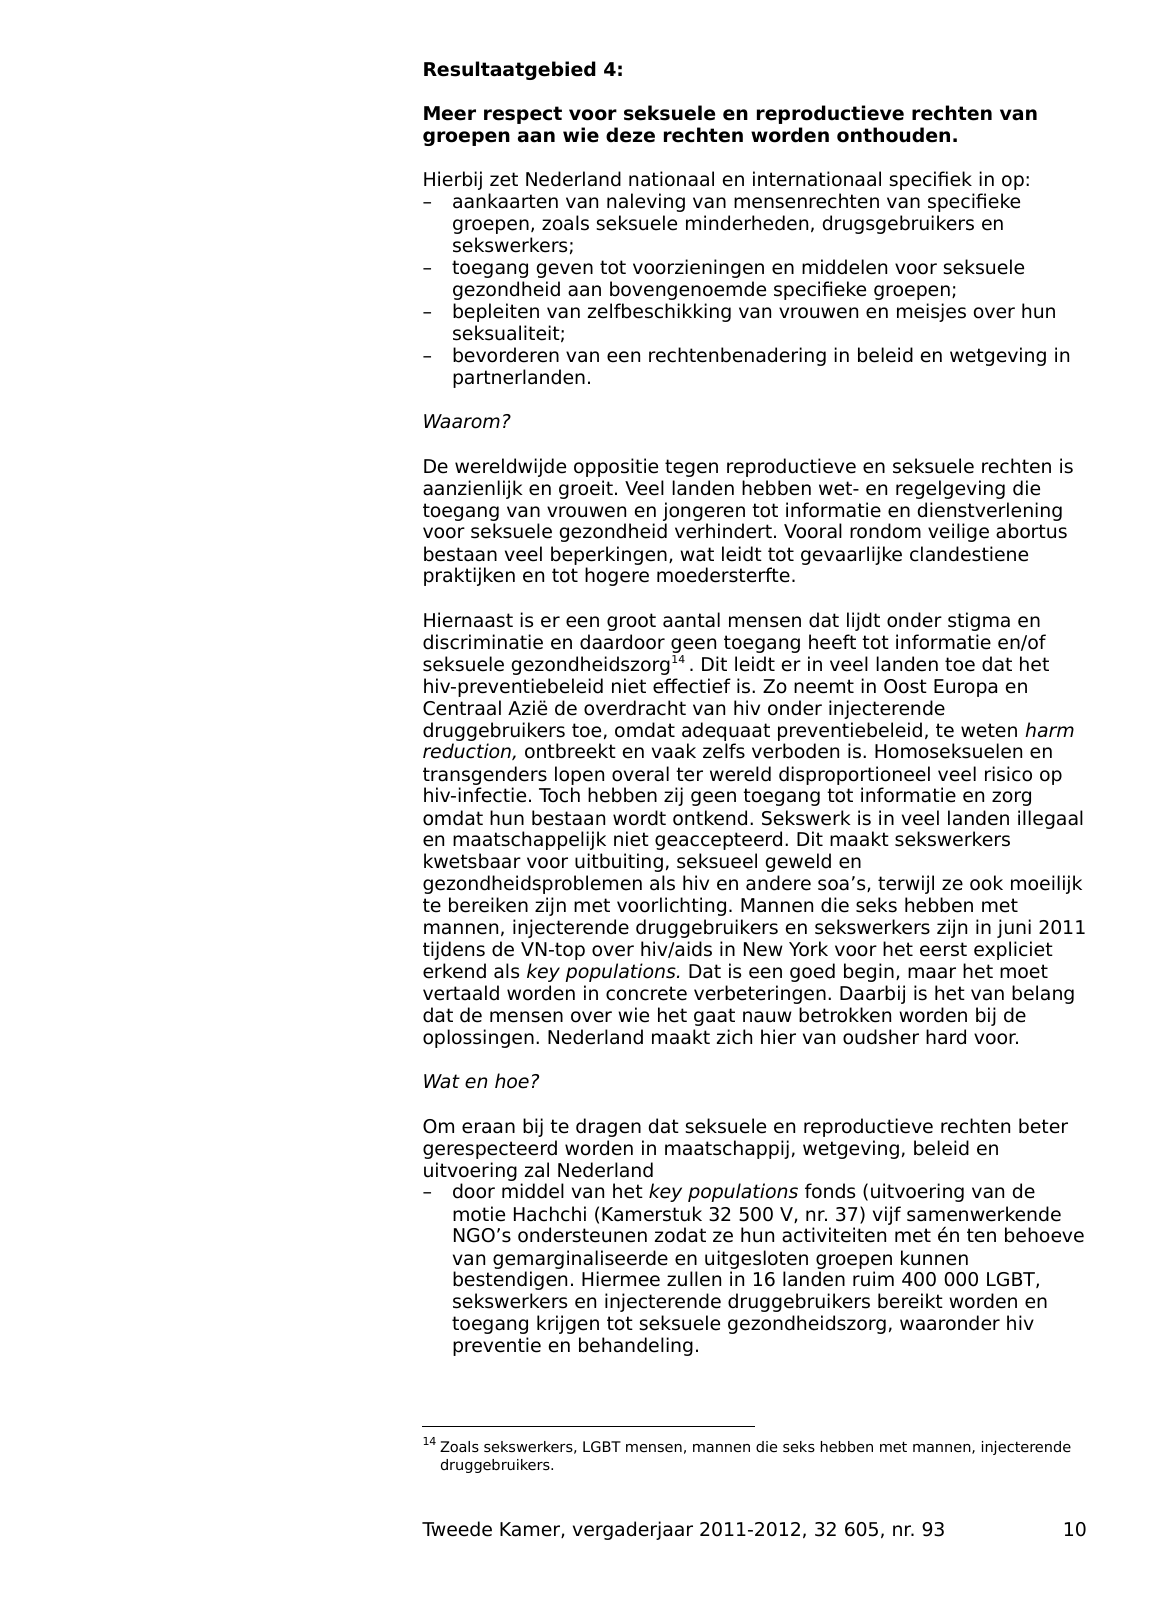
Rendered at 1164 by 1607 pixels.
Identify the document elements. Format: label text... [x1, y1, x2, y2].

text Om eraan bij te dragen dat seksuele en reproductieve rechten beter gerespecteerd worden in maatschappij, wetgeving, beleid en uitvoering zal Nederland [422, 1116, 1087, 1181]
text – bepleiten van zelfbeschikking van vrouwen en meisjes over hun seksualiteit; [422, 301, 1087, 345]
subtitle Resultaatgebied 4: [422, 59, 1087, 81]
text De wereldwijde oppositie tegen reproductieve en seksuele rechten is aanzienlijk en groeit. Veel landen hebben wet- en regelgeving die toegang van vrouwen en jongeren tot informatie en dienstverlening voor seksuele gezondheid verhindert. Vooral rondom veilige abortus bestaan veel beperkingen, wat leidt tot gevaarlijke clandestiene praktijken en tot hogere moedersterfte. [422, 456, 1087, 587]
text – aankaarten van naleving van mensenrechten van specifieke groepen, zoals seksuele minderheden, drugsgebruikers en sekswerkers; [422, 191, 1087, 257]
text Hierbij zet Nederland nationaal en internationaal specifiek in op: [422, 169, 1087, 191]
subtitle Wat en hoe? [422, 1071, 1087, 1093]
text Hiernaast is er een groot aantal mensen dat lijdt onder stigma en discriminatie en daardoor geen toegang heeft tot informatie en/of seksuele gezondheidszorg. Dit leidt er in veel landen toe dat het hiv-preventiebeleid niet effectief is. Zo neemt in Oost Europa en Centraal Azië de overdracht van hiv onder injecterende druggebruikers toe, omdat adequaat preventiebeleid, te weten harm reduction, ontbreekt en vaak zelfs verboden is. Homoseksuelen en transgenders lopen overal ter wereld disproportioneel veel risico op hiv-infectie. Toch hebben zij geen toegang tot informatie en zorg omdat hun bestaan wordt ontkend. Sekswerk is in veel landen illegaal en maatschappelijk niet geaccepteerd. Dit maakt sekswerkers kwetsbaar voor uitbuiting, seksueel geweld en gezondheidsproblemen als hiv en andere soa’s, terwijl ze ook moeilijk te bereiken zijn met voorlichting. Mannen die seks hebben met mannen, injecterende druggebruikers en sekswerkers zijn in juni 2011 tijdens de VN-top over hiv/aids in New York voor het eerst expliciet erkend als key populations. Dat is een goed begin, maar het moet vertaald worden in concrete verbeteringen. Daarbij is het van belang dat de mensen over wie het gaat nauw betrokken worden bij de oplossingen. Nederland maakt zich hier van oudsher hard voor. [422, 609, 1087, 1049]
subtitle Waarom? [422, 411, 1087, 433]
text Zoals sekswerkers, LGBT mensen, mannen die seks hebben met mannen, injecterende druggebruikers. [422, 1435, 1087, 1474]
text Meer respect voor seksuele en reproductieve rechten van groepen aan wie deze rechten worden onthouden. [422, 103, 1087, 147]
text – bevorderen van een rechtenbenadering in beleid en wetgeving in partnerlanden. [422, 345, 1087, 389]
text – door middel van het key populations fonds (uitvoering van de motie Hachchi (Kamerstuk 32 500 V, nr. 37) vijf samenwerkende NGO’s ondersteunen zodat ze hun activiteiten met én ten behoeve van gemarginaliseerde en uitgesloten groepen kunnen bestendigen. Hiermee zullen in 16 landen ruim 400 000 LGBT, sekswerkers en injecterende druggebruikers bereikt worden en toegang krijgen tot seksuele gezondheidszorg, waaronder hiv preventie en behandeling. [422, 1181, 1087, 1357]
text – toegang geven tot voorzieningen en middelen voor seksuele gezondheid aan bovengenoemde specifieke groepen; [422, 257, 1087, 301]
